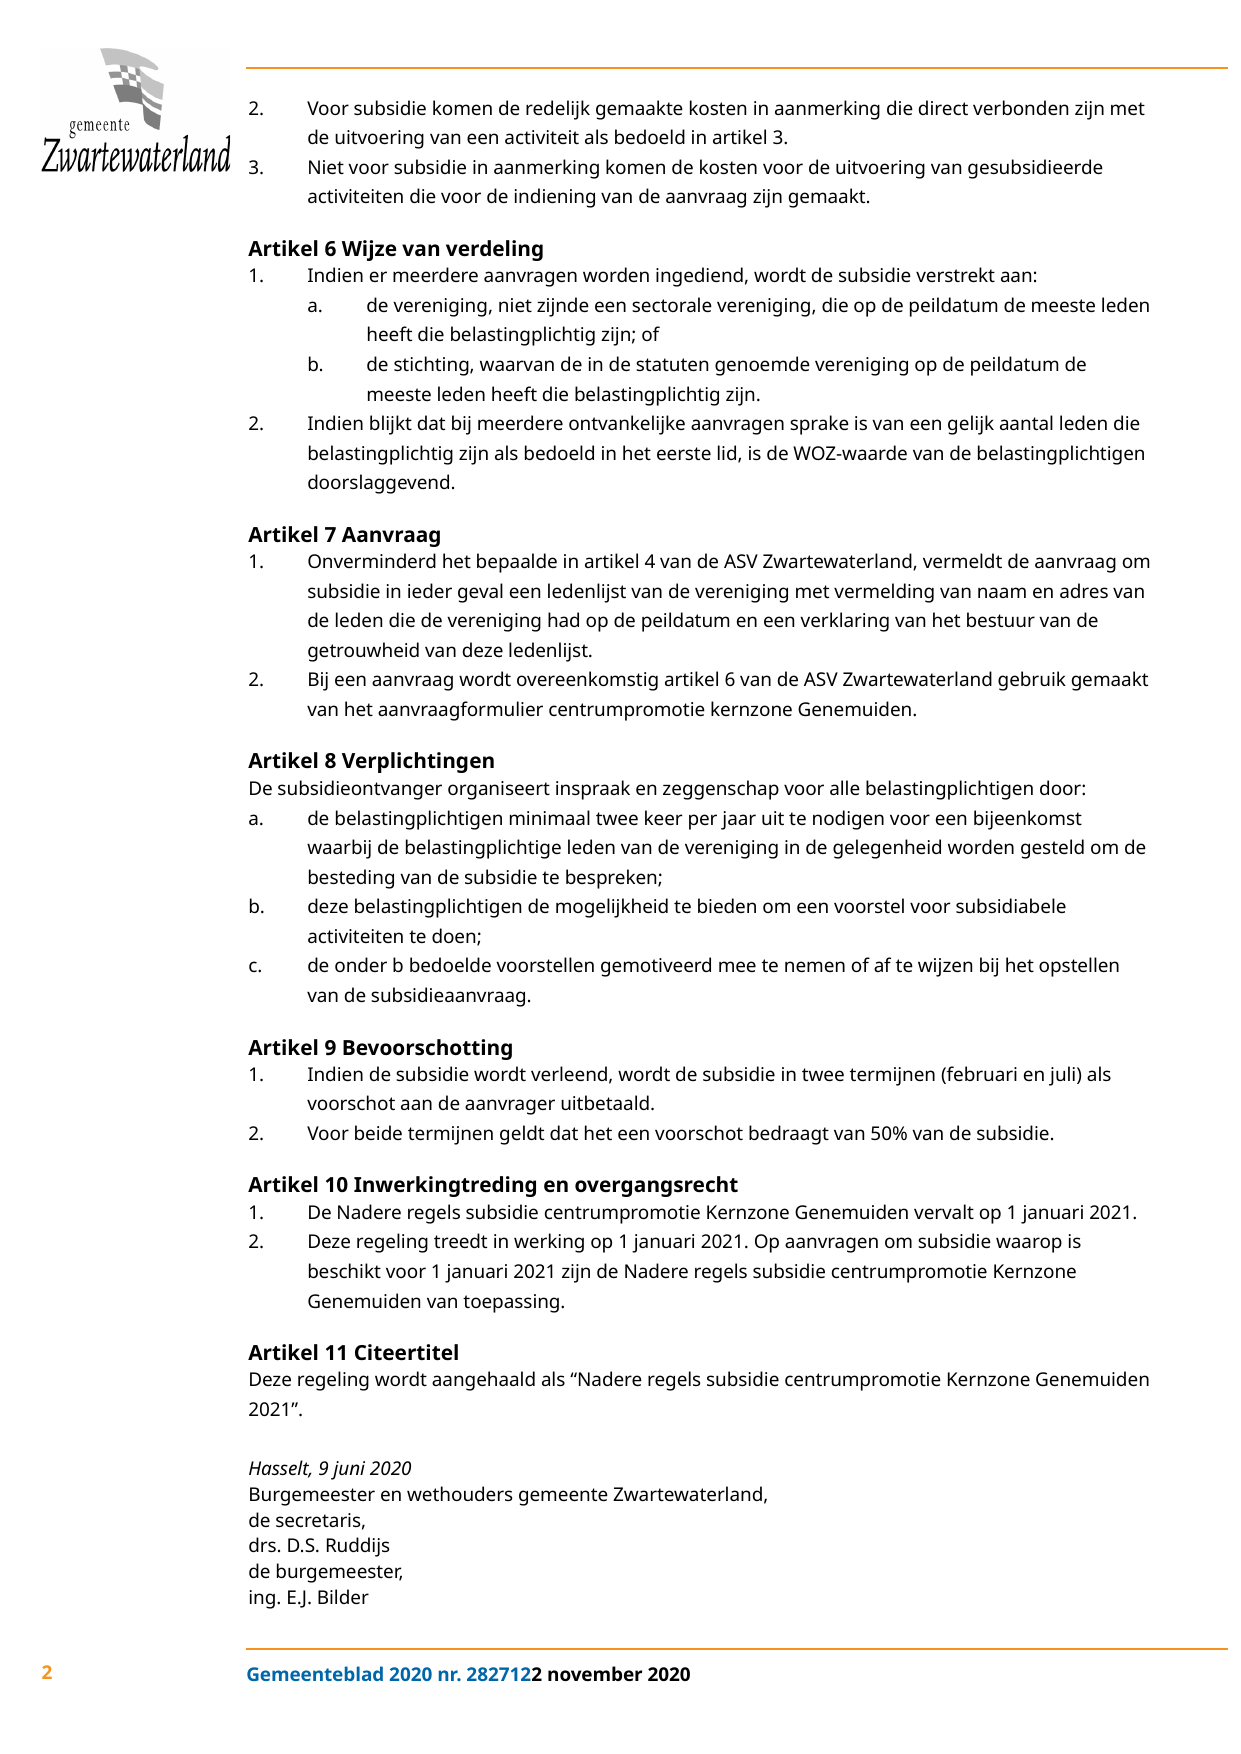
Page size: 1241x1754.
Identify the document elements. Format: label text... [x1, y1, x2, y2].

picture [41, 47, 231, 172]
list de vereniging, niet zijnde een sectorale vereniging, die op de peildatum de meeste leden heeft die belastingplichtig zijn; of [307, 292, 1152, 347]
text drs. D.S. Ruddijs [248, 1533, 1152, 1558]
text Artikel 8 Verplichtingen [248, 747, 1152, 775]
text Artikel 7 Aanvraag [248, 520, 1152, 548]
list Voor beide termijnen geldt dat het een voorschot bedraagt van 50% van de subsidie. [248, 1120, 1152, 1146]
text de secretaris, [248, 1507, 1152, 1533]
list de stichting, waarvan de in de statuten genoemde vereniging op de peildatum de meeste leden heeft die belastingplichtig zijn. [307, 351, 1152, 406]
text Hasselt, 9 juni 2020 [248, 1455, 1152, 1481]
list de belastingplichtigen minimaal twee keer per jaar uit te nodigen voor een bijeenkomst waarbij de belastingplichtige leden van de vereniging in de gelegenheid worden gesteld om de besteding van de subsidie te bespreken; [248, 805, 1152, 889]
text Artikel 10 Inwerkingtreding en overgangsrecht [248, 1171, 1152, 1199]
text ing. E.J. Bilder [248, 1584, 1152, 1610]
list De Nadere regels subsidie centrumpromotie Kernzone Genemuiden vervalt op 1 januari 2021. [248, 1199, 1152, 1225]
text Artikel 11 Citeertitel [248, 1338, 1152, 1367]
text de burgemeester, [248, 1558, 1152, 1584]
list Indien blijkt dat bij meerdere ontvankelijke aanvragen sprake is van een gelijk aantal leden die belastingplichtig zijn als bedoeld in het eerste lid, is de WOZ-waarde van de belastingplichtigen doorslaggevend. [248, 410, 1152, 495]
list Indien de subsidie wordt verleend, wordt de subsidie in twee termijnen (februari en juli) als voorschot aan de aanvrager uitbetaald. [248, 1061, 1152, 1116]
list Onverminderd het bepaalde in artikel 4 van de ASV Zwartewaterland, vermeldt de aanvraag om subsidie in ieder geval een ledenlijst van de vereniging met vermelding van naam en adres van de leden die de vereniging had op de peildatum en een verklaring van het bestuur van de getrouwheid van deze ledenlijst. [248, 548, 1152, 663]
list Bij een aanvraag wordt overeenkomstig artikel 6 van de ASV Zwartewaterland gebruik gemaakt van het aanvraagformulier centrumpromotie kernzone Genemuiden. [248, 667, 1152, 722]
list Deze regeling treedt in werking op 1 januari 2021. Op aanvragen om subsidie waarop is beschikt voor 1 januari 2021 zijn de Nadere regels subsidie centrumpromotie Kernzone Genemuiden van toepassing. [248, 1229, 1152, 1313]
list deze belastingplichtigen de mogelijkheid te bieden om een voorstel voor subsidiabele activiteiten te doen; [248, 893, 1152, 949]
text De subsidieontvanger organiseert inspraak en zeggenschap voor alle belastingplichtigen door: [248, 775, 1152, 801]
text Deze regeling wordt aangehaald als “Nadere regels subsidie centrumpromotie Kernzone Genemuiden 2021”. [248, 1367, 1152, 1422]
text Artikel 9 Bevoorschotting [248, 1033, 1152, 1061]
text Artikel 6 Wijze van verdeling [248, 234, 1152, 262]
list de onder b bedoelde voorstellen gemotiveerd mee te nemen of af te wijzen bij het opstellen van de subsidieaanvraag. [248, 953, 1152, 1008]
list Voor subsidie komen de redelijk gemaakte kosten in aanmerking die direct verbonden zijn met de uitvoering van een activiteit als bedoeld in artikel 3. [248, 95, 1152, 150]
list Indien er meerdere aanvragen worden ingediend, wordt de subsidie verstrekt aan: [248, 262, 1152, 288]
list Niet voor subsidie in aanmerking komen de kosten voor de uitvoering van gesubsidieerde activiteiten die voor de indiening van de aanvraag zijn gemaakt. [248, 154, 1152, 209]
text Burgemeester en wethouders gemeente Zwartewaterland, [248, 1481, 1152, 1507]
